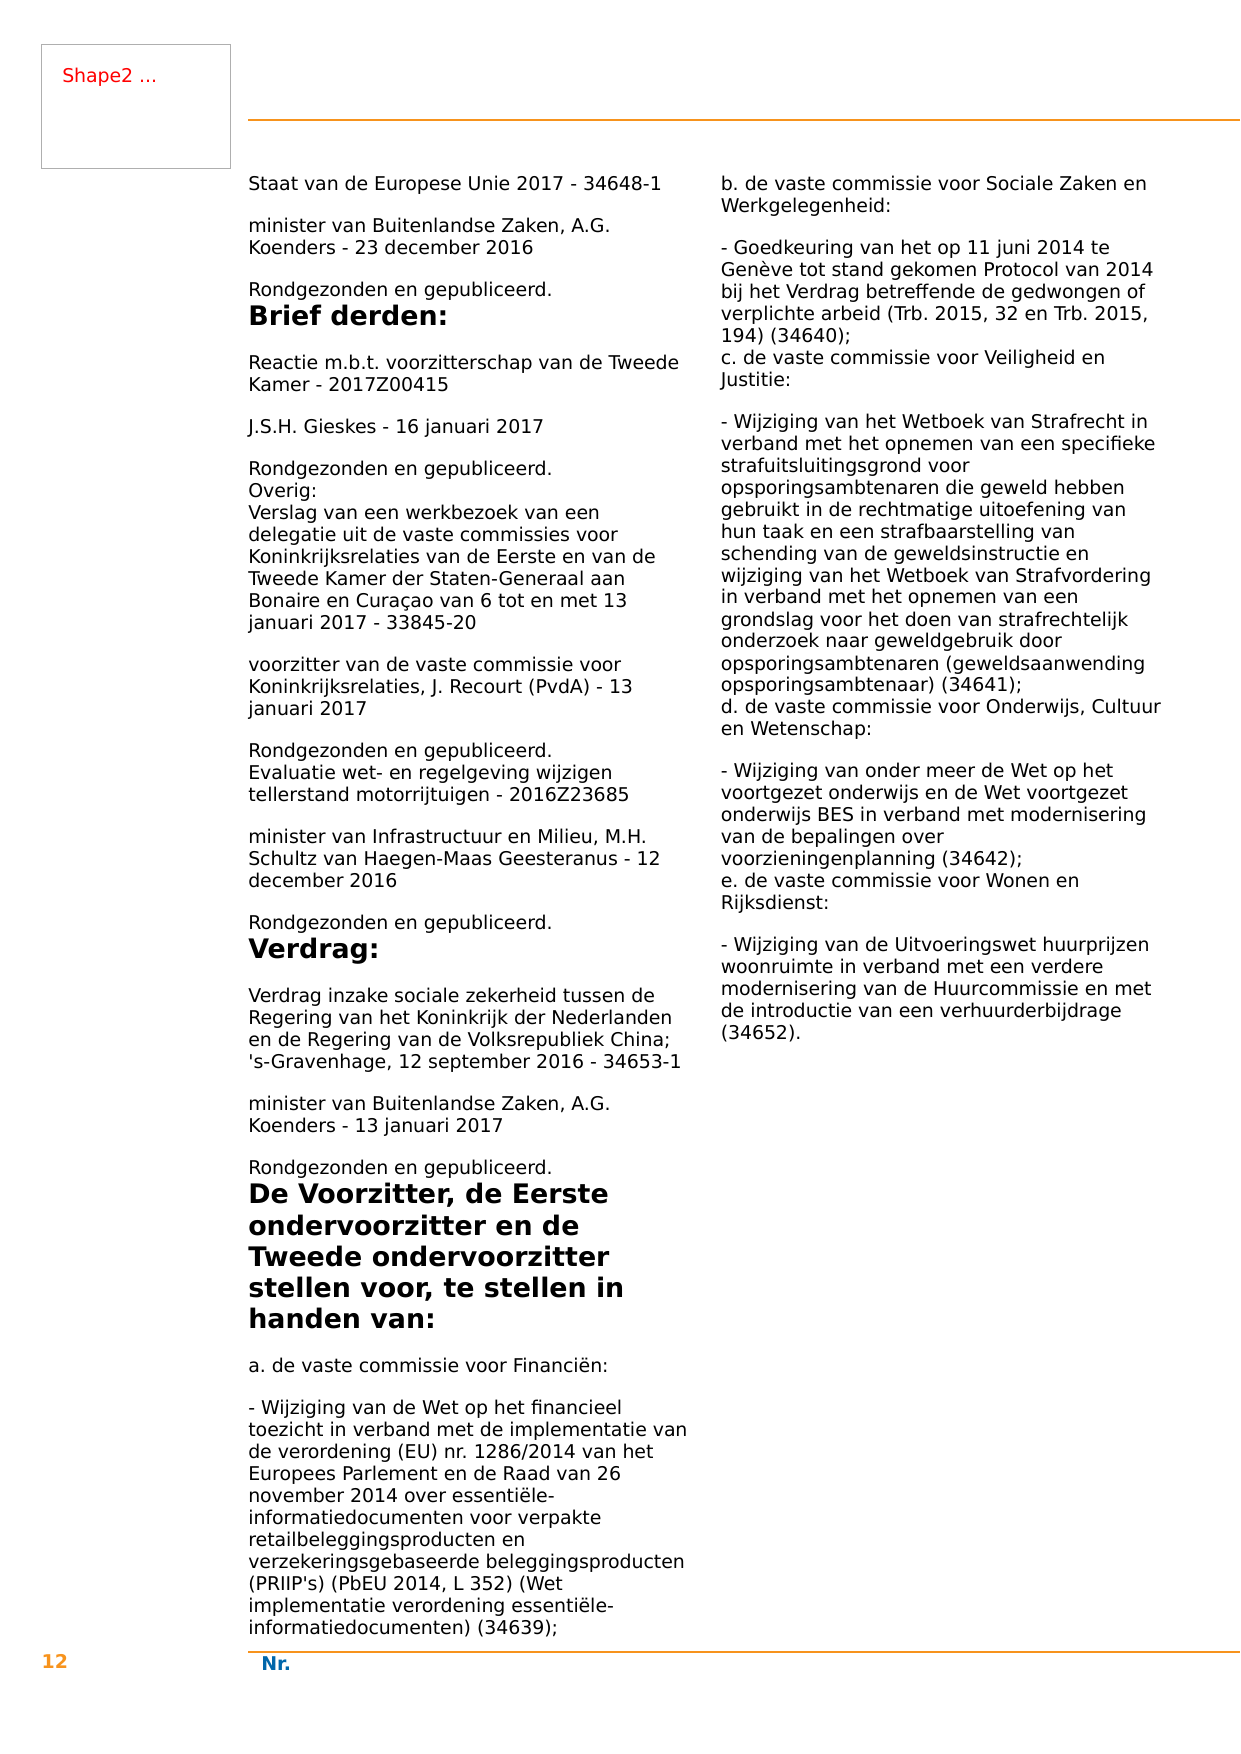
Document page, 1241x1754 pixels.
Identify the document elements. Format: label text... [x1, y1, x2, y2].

title Brief derden: [248, 301, 691, 332]
text minister van Buitenlandse Zaken, A.G. Koenders - 13 januari 2017 [248, 1093, 691, 1137]
text Rondgezonden en gepubliceerd. [248, 279, 691, 301]
title De Voorzitter, de Eerste ondervoorzitter en de Tweede ondervoorzitter stellen voor, te stellen in handen van: [248, 1179, 691, 1335]
text Rondgezonden en gepubliceerd. [248, 740, 691, 762]
text - Goedkeuring van het op 11 juni 2014 te Genève tot stand gekomen Protocol van 2014 bij het Verdrag betreffende de gedwongen of verplichte arbeid (Trb. 2015, 32 en Trb. 2015, 194) (34640); [721, 237, 1163, 347]
text Rondgezonden en gepubliceerd. [248, 912, 691, 933]
text c. de vaste commissie voor Veiligheid en Justitie: [721, 347, 1163, 391]
text Rondgezonden en gepubliceerd. [248, 1157, 691, 1179]
text minister van Infrastructuur en Milieu, M.H. Schultz van Haegen-Maas Geesteranus - 12 december 2016 [248, 826, 691, 892]
text J.S.H. Gieskes - 16 januari 2017 [248, 416, 691, 438]
text a. de vaste commissie voor Financiën: [248, 1355, 691, 1377]
text Rondgezonden en gepubliceerd. [248, 458, 691, 480]
title Verdrag: [248, 933, 691, 965]
text - Wijziging van de Uitvoeringswet huurprijzen woonruimte in verband met een verdere modernisering van de Huurcommissie en met de introductie van een verhuurderbijdrage (34652). [721, 934, 1163, 1044]
text Verslag van een werkbezoek van een delegatie uit de vaste commissies voor Koninkrijksrelaties van de Eerste en van de Tweede Kamer der Staten-Generaal aan Bonaire en Curaçao van 6 tot en met 13 januari 2017 - 33845-20 [248, 502, 691, 634]
text Staat van de Europese Unie 2017 - 34648-1 [248, 173, 691, 195]
text Verdrag inzake sociale zekerheid tussen de Regering van het Koninkrijk der Nederlanden en de Regering van de Volksrepubliek China; 's-Gravenhage, 12 september 2016 - 34653-1 [248, 985, 691, 1073]
text - Wijziging van onder meer de Wet op het voortgezet onderwijs en de Wet voortgezet onderwijs BES in verband met modernisering van de bepalingen over voorzieningenplanning (34642); [721, 760, 1163, 870]
text Reactie m.b.t. voorzitterschap van de Tweede Kamer - 2017Z00415 [248, 352, 691, 396]
text - Wijziging van de Wet op het financieel toezicht in verband met de implementatie van de verordening (EU) nr. 1286/2014 van het Europees Parlement en de Raad van 26 november 2014 over essentiële-informatiedocumenten voor verpakte retailbeleggingsproducten en verzekeringsgebaseerde beleggingsproducten (PRIIP's) (PbEU 2014, L 352) (Wet implementatie verordening essentiële-informatiedocumenten) (34639); [248, 1397, 691, 1639]
text minister van Buitenlandse Zaken, A.G. Koenders - 23 december 2016 [248, 215, 691, 259]
text Overig: [248, 480, 691, 502]
text e. de vaste commissie voor Wonen en Rijksdienst: [721, 870, 1163, 914]
text Evaluatie wet- en regelgeving wijzigen tellerstand motorrijtuigen - 2016Z23685 [248, 762, 691, 806]
text b. de vaste commissie voor Sociale Zaken en Werkgelegenheid: [721, 173, 1163, 217]
text d. de vaste commissie voor Onderwijs, Cultuur en Wetenschap: [721, 696, 1163, 740]
text - Wijziging van het Wetboek van Strafrecht in verband met het opnemen van een specifieke strafuitsluitingsgrond voor opsporingsambtenaren die geweld hebben gebruikt in de rechtmatige uitoefening van hun taak en een strafbaarstelling van schending van de geweldsinstructie en wijziging van het Wetboek van Strafvordering in verband met het opnemen van een grondslag voor het doen van strafrechtelijk onderzoek naar geweldgebruik door opsporingsambtenaren (geweldsaanwending opsporingsambtenaar) (34641); [721, 411, 1163, 696]
text voorzitter van de vaste commissie voor Koninkrijksrelaties, J. Recourt (PvdA) - 13 januari 2017 [248, 654, 691, 720]
